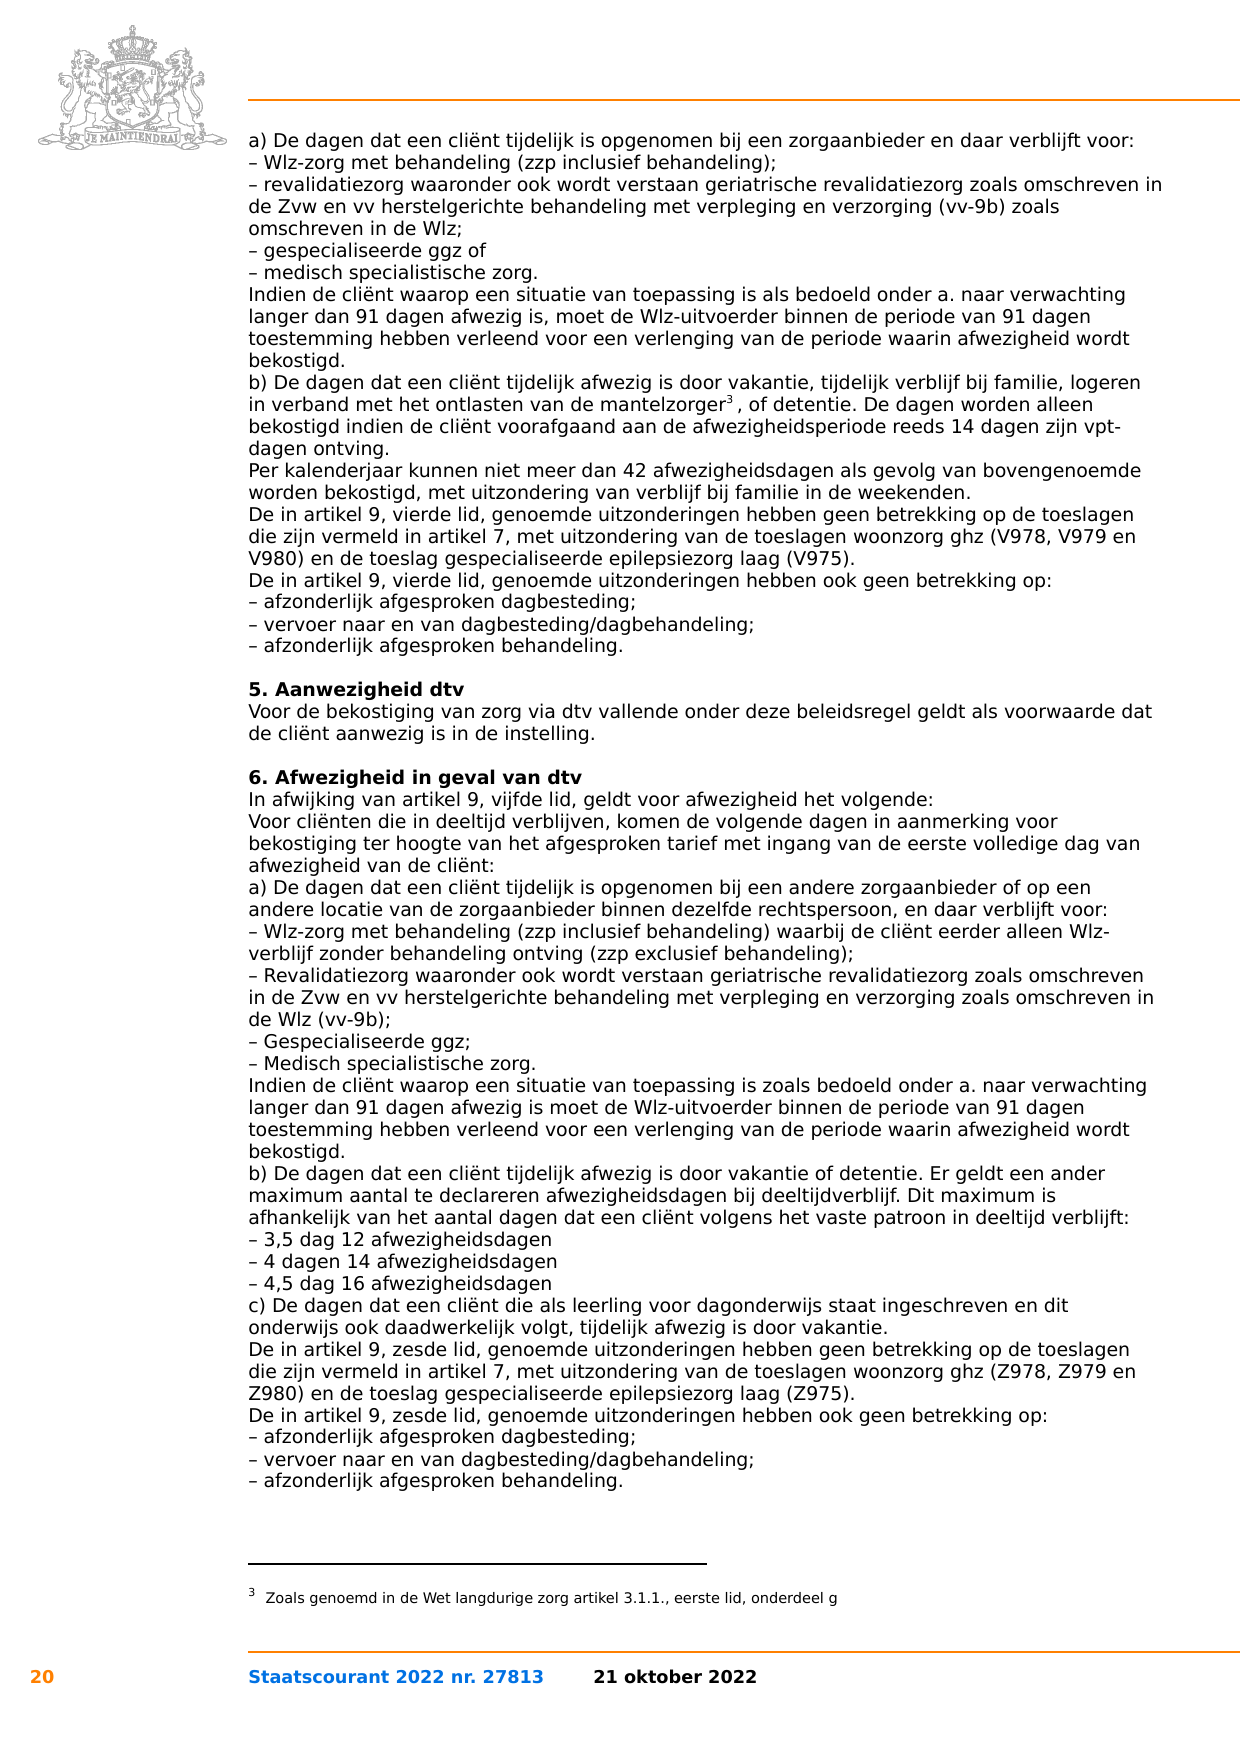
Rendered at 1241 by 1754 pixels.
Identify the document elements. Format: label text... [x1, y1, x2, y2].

text – Wlz-zorg met behandeling (zzp inclusief behandeling) waarbij de cliënt eerder alleen Wlz-verblijf zonder behandeling ontving (zzp exclusief behandeling); [248, 921, 1163, 965]
text Voor de bekostiging van zorg via dtv vallende onder deze beleidsregel geldt als voorwaarde dat de cliënt aanwezig is in de instelling. [248, 701, 1163, 745]
text De in artikel 9, vierde lid, genoemde uitzonderingen hebben ook geen betrekking op: [248, 569, 1163, 591]
text – Wlz-zorg met behandeling (zzp inclusief behandeling); [248, 152, 1163, 174]
text De in artikel 9, vierde lid, genoemde uitzonderingen hebben geen betrekking op de toeslagen die zijn vermeld in artikel 7, met uitzondering van de toeslagen woonzorg ghz (V978, V979 en V980) en de toeslag gespecialiseerde epilepsiezorg laag (V975). [248, 503, 1163, 569]
text – vervoer naar en van dagbesteding/dagbehandeling; [248, 1448, 1163, 1470]
text – afzonderlijk afgesproken behandeling. [248, 1470, 1163, 1492]
text In afwijking van artikel 9, vijfde lid, geldt voor afwezigheid het volgende: [248, 789, 1163, 811]
text De in artikel 9, zesde lid, genoemde uitzonderingen hebben geen betrekking op de toeslagen die zijn vermeld in artikel 7, met uitzondering van de toeslagen woonzorg ghz (Z978, Z979 en Z980) en de toeslag gespecialiseerde epilepsiezorg laag (Z975). [248, 1338, 1163, 1404]
text – Revalidatiezorg waaronder ook wordt verstaan geriatrische revalidatiezorg zoals omschreven in de Zvw en vv herstelgerichte behandeling met verpleging en verzorging zoals omschreven in de Wlz (vv-9b); [248, 965, 1163, 1031]
text – 4,5 dag 16 afwezigheidsdagen [248, 1273, 1163, 1294]
text – revalidatiezorg waaronder ook wordt verstaan geriatrische revalidatiezorg zoals omschreven in de Zvw en vv herstelgerichte behandeling met verpleging en verzorging (vv-9b) zoals omschreven in de Wlz; [248, 174, 1163, 240]
subtitle 5. Aanwezigheid dtv [248, 679, 1163, 701]
text – 4 dagen 14 afwezigheidsdagen [248, 1251, 1163, 1273]
text – medisch specialistische zorg. [248, 262, 1163, 284]
text c) De dagen dat een cliënt die als leerling voor dagonderwijs staat ingeschreven en dit onderwijs ook daadwerkelijk volgt, tijdelijk afwezig is door vakantie. [248, 1294, 1163, 1338]
text a) De dagen dat een cliënt tijdelijk is opgenomen bij een andere zorgaanbieder of op een andere locatie van de zorgaanbieder binnen dezelfde rechtspersoon, en daar verblijft voor: [248, 877, 1163, 921]
text Indien de cliënt waarop een situatie van toepassing is zoals bedoeld onder a. naar verwachting langer dan 91 dagen afwezig is moet de Wlz-uitvoerder binnen de periode van 91 dagen toestemming hebben verleend voor een verlenging van de periode waarin afwezigheid wordt bekostigd. [248, 1075, 1163, 1163]
text – 3,5 dag 12 afwezigheidsdagen [248, 1229, 1163, 1251]
text – Medisch specialistische zorg. [248, 1053, 1163, 1075]
text Voor cliënten die in deeltijd verblijven, komen de volgende dagen in aanmerking voor bekostiging ter hoogte van het afgesproken tarief met ingang van de eerste volledige dag van afwezigheid van de cliënt: [248, 811, 1163, 877]
text – Gespecialiseerde ggz; [248, 1031, 1163, 1053]
text b) De dagen dat een cliënt tijdelijk afwezig is door vakantie of detentie. Er geldt een ander maximum aantal te declareren afwezigheidsdagen bij deeltijdverblijf. Dit maximum is afhankelijk van het aantal dagen dat een cliënt volgens het vaste patroon in deeltijd verblijft: [248, 1163, 1163, 1229]
text Per kalenderjaar kunnen niet meer dan 42 afwezigheidsdagen als gevolg van bovengenoemde worden bekostigd, met uitzondering van verblijf bij familie in de weekenden. [248, 459, 1163, 503]
text – afzonderlijk afgesproken dagbesteding; [248, 591, 1163, 613]
text De in artikel 9, zesde lid, genoemde uitzonderingen hebben ook geen betrekking op: [248, 1404, 1163, 1426]
text b) De dagen dat een cliënt tijdelijk afwezig is door vakantie, tijdelijk verblijf bij familie, logeren in verband met het ontlasten van de mantelzorger, of detentie. De dagen worden alleen bekostigd indien de cliënt voorafgaand aan de afwezigheidsperiode reeds 14 dagen zijn vpt-dagen ontving. [248, 372, 1163, 459]
text a) De dagen dat een cliënt tijdelijk is opgenomen bij een zorgaanbieder en daar verblijft voor: [248, 130, 1163, 152]
text – afzonderlijk afgesproken behandeling. [248, 635, 1163, 657]
text – vervoer naar en van dagbesteding/dagbehandeling; [248, 613, 1163, 635]
text Indien de cliënt waarop een situatie van toepassing is als bedoeld onder a. naar verwachting langer dan 91 dagen afwezig is, moet de Wlz-uitvoerder binnen de periode van 91 dagen toestemming hebben verleend voor een verlenging van de periode waarin afwezigheid wordt bekostigd. [248, 284, 1163, 372]
subtitle 6. Afwezigheid in geval van dtv [248, 767, 1163, 789]
text Zoals genoemd in de Wet langdurige zorg artikel 3.1.1., eerste lid, onderdeel g [248, 1586, 1163, 1608]
text – gespecialiseerde ggz of [248, 240, 1163, 262]
picture [38, 25, 227, 150]
text – afzonderlijk afgesproken dagbesteding; [248, 1426, 1163, 1448]
